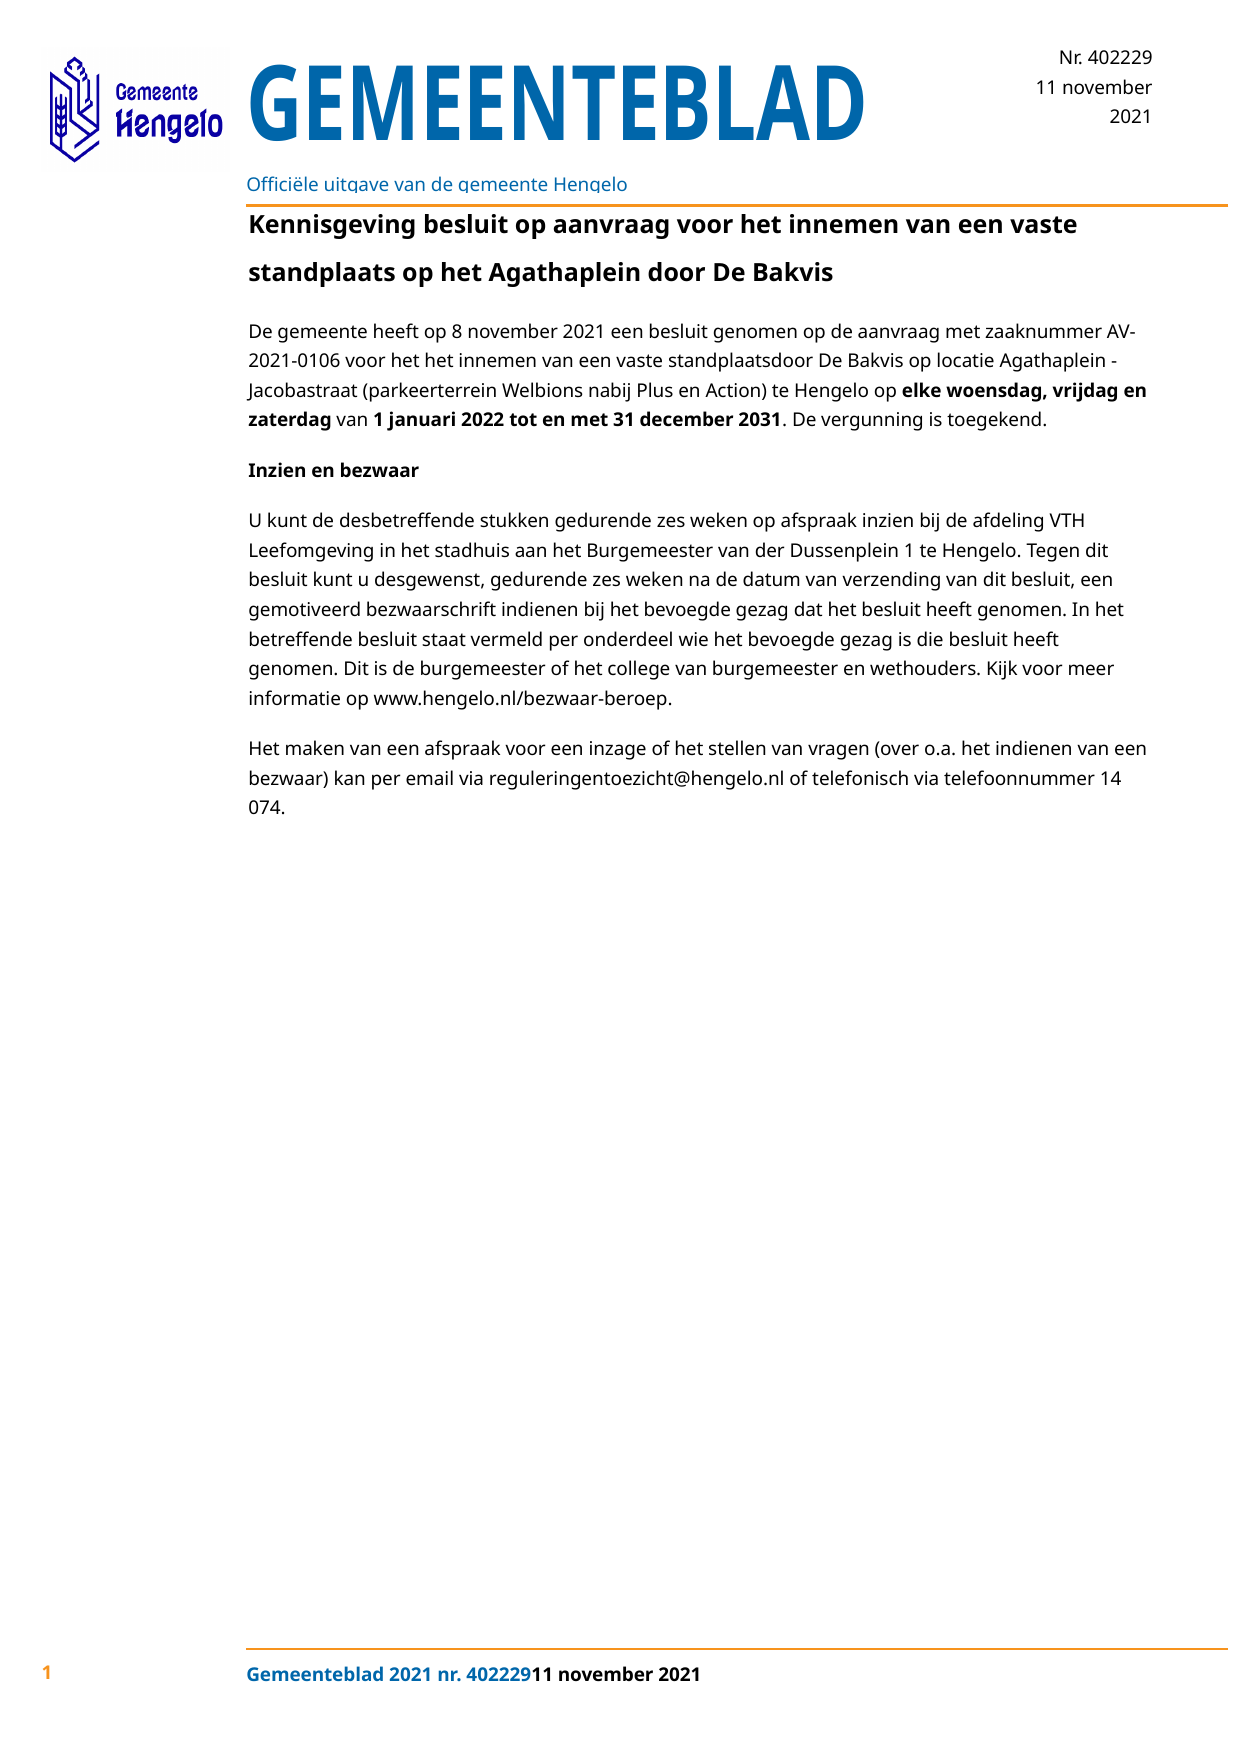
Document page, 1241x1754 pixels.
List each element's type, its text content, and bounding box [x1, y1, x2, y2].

text Het maken van een afspraak voor een inzage of het stellen van vragen (over o.a. het indienen van een bezwaar) kan per email via reguleringentoezicht@hengelo.nl of telefonisch via telefoonnummer 14 074. [248, 735, 1152, 820]
text Kennisgeving besluit op aanvraag voor het innemen van een vaste standplaats op het Agathaplein door De Bakvis [248, 207, 1152, 288]
text Inzien en bezwaar [248, 457, 1152, 483]
text De gemeente heeft op 8 november 2021 een besluit genomen op de aanvraag met zaaknummer AV-2021-0106 voor het het innemen van een vaste standplaatsdoor De Bakvis op locatie Agathaplein - Jacobastraat (parkeerterrein Welbions nabij Plus en Action) te Hengelo op elke woensdag, vrijdag en zaterdag van 1 januari 2022 tot en met 31 december 2031. De vergunning is toegekend. [248, 318, 1152, 432]
picture [41, 47, 231, 172]
text U kunt de desbetreffende stukken gedurende zes weken op afspraak inzien bij de afdeling VTH Leefomgeving in het stadhuis aan het Burgemeester van der Dussenplein 1 te Hengelo. Tegen dit besluit kunt u desgewenst, gedurende zes weken na de datum van verzending van dit besluit, een gemotiveerd bezwaarschrift indienen bij het bevoegde gezag dat het besluit heeft genomen. In het betreffende besluit staat vermeld per onderdeel wie het bevoegde gezag is die besluit heeft genomen. Dit is de burgemeester of het college van burgemeester en wethouders. Kijk voor meer informatie op www.hengelo.nl/bezwaar-beroep. [248, 507, 1152, 711]
